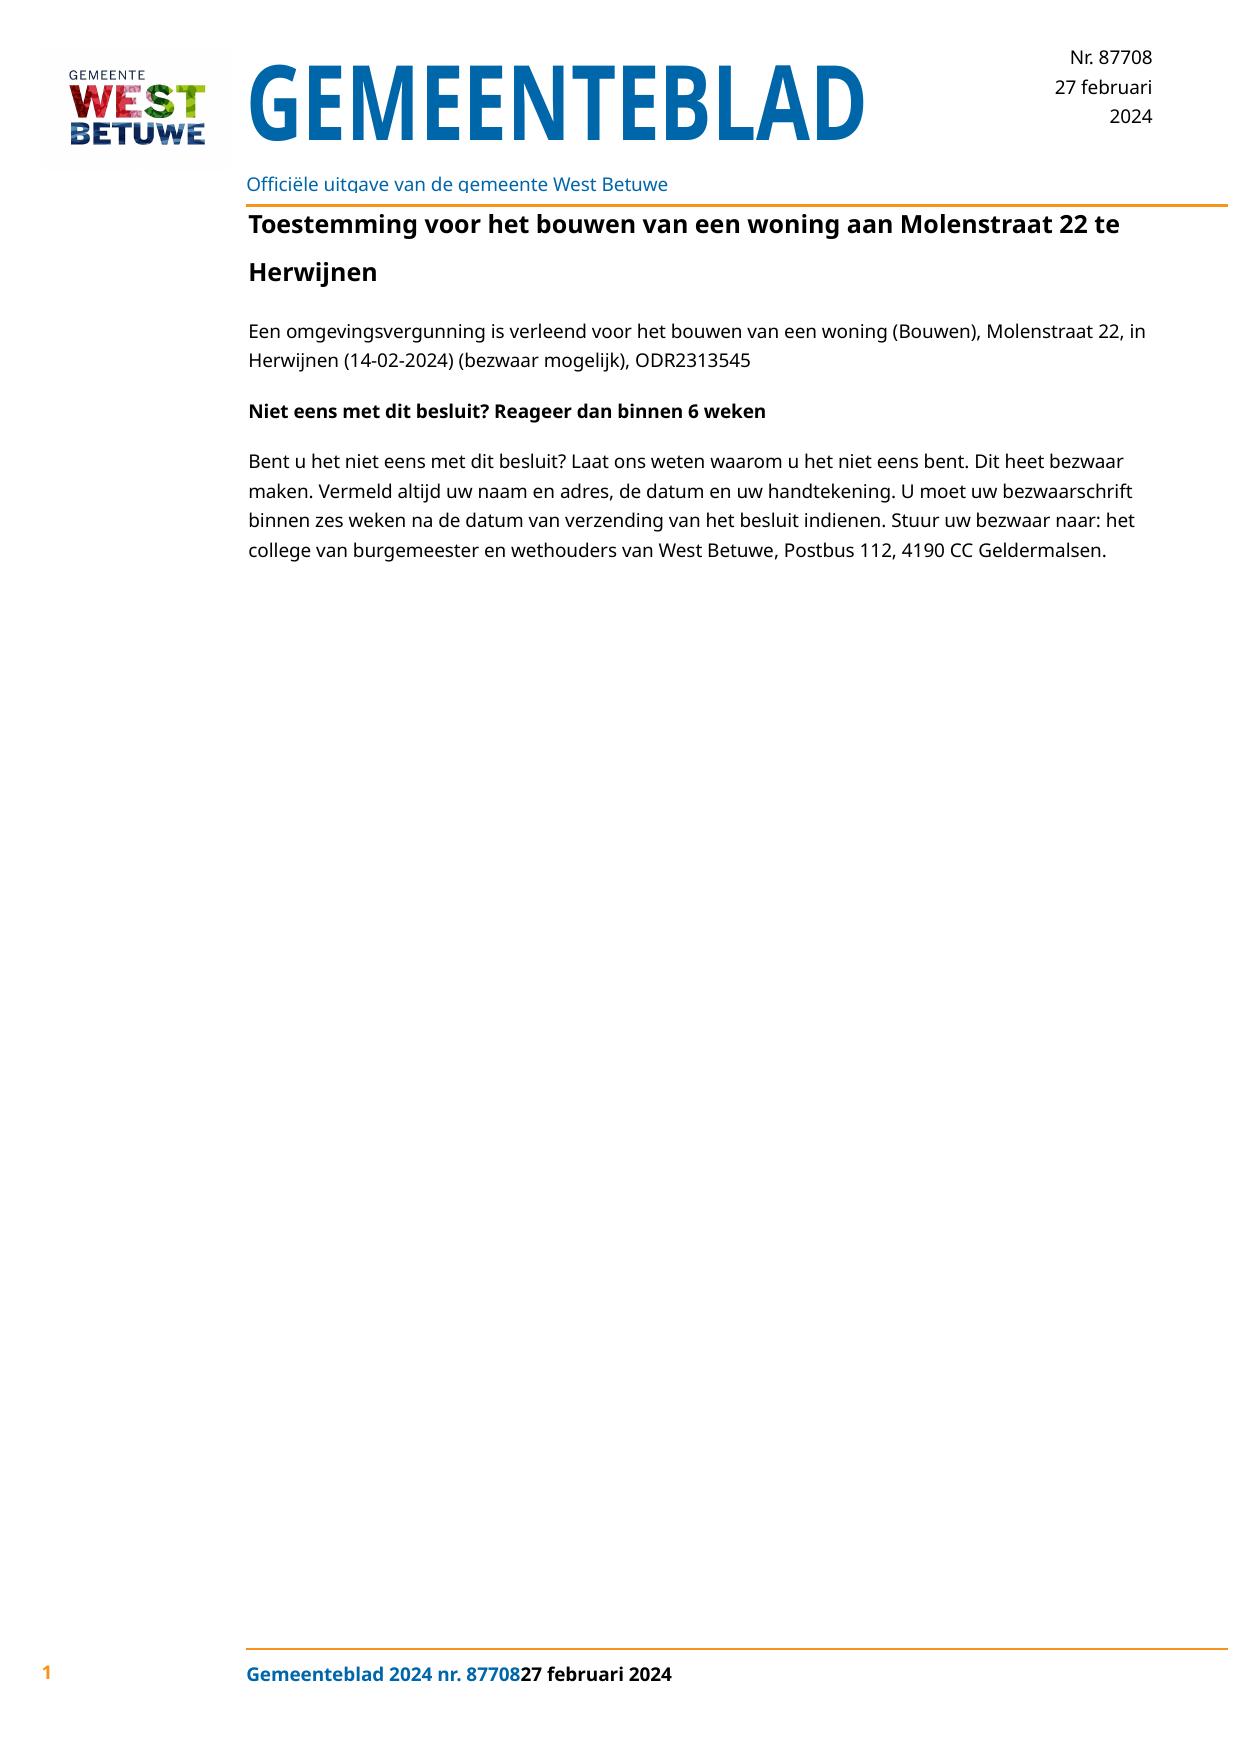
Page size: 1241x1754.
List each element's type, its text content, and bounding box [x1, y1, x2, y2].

text Bent u het niet eens met dit besluit? Laat ons weten waarom u het niet eens bent. Dit heet bezwaar maken. Vermeld altijd uw naam en adres, de datum en uw handtekening. U moet uw bezwaarschrift binnen zes weken na de datum van verzending van het besluit indienen. Stuur uw bezwaar naar: het college van burgemeester en wethouders van West Betuwe, Postbus 112, 4190 CC Geldermalsen. [248, 448, 1152, 563]
text Toestemming voor het bouwen van een woning aan Molenstraat 22 te Herwijnen [248, 207, 1152, 288]
picture [41, 47, 231, 172]
text Een omgevingsvergunning is verleend voor het bouwen van een woning (Bouwen), Molenstraat 22, in Herwijnen (14-02-2024) (bezwaar mogelijk), ODR2313545 [248, 318, 1152, 373]
text Niet eens met dit besluit? Reageer dan binnen 6 weken [248, 398, 1152, 424]
